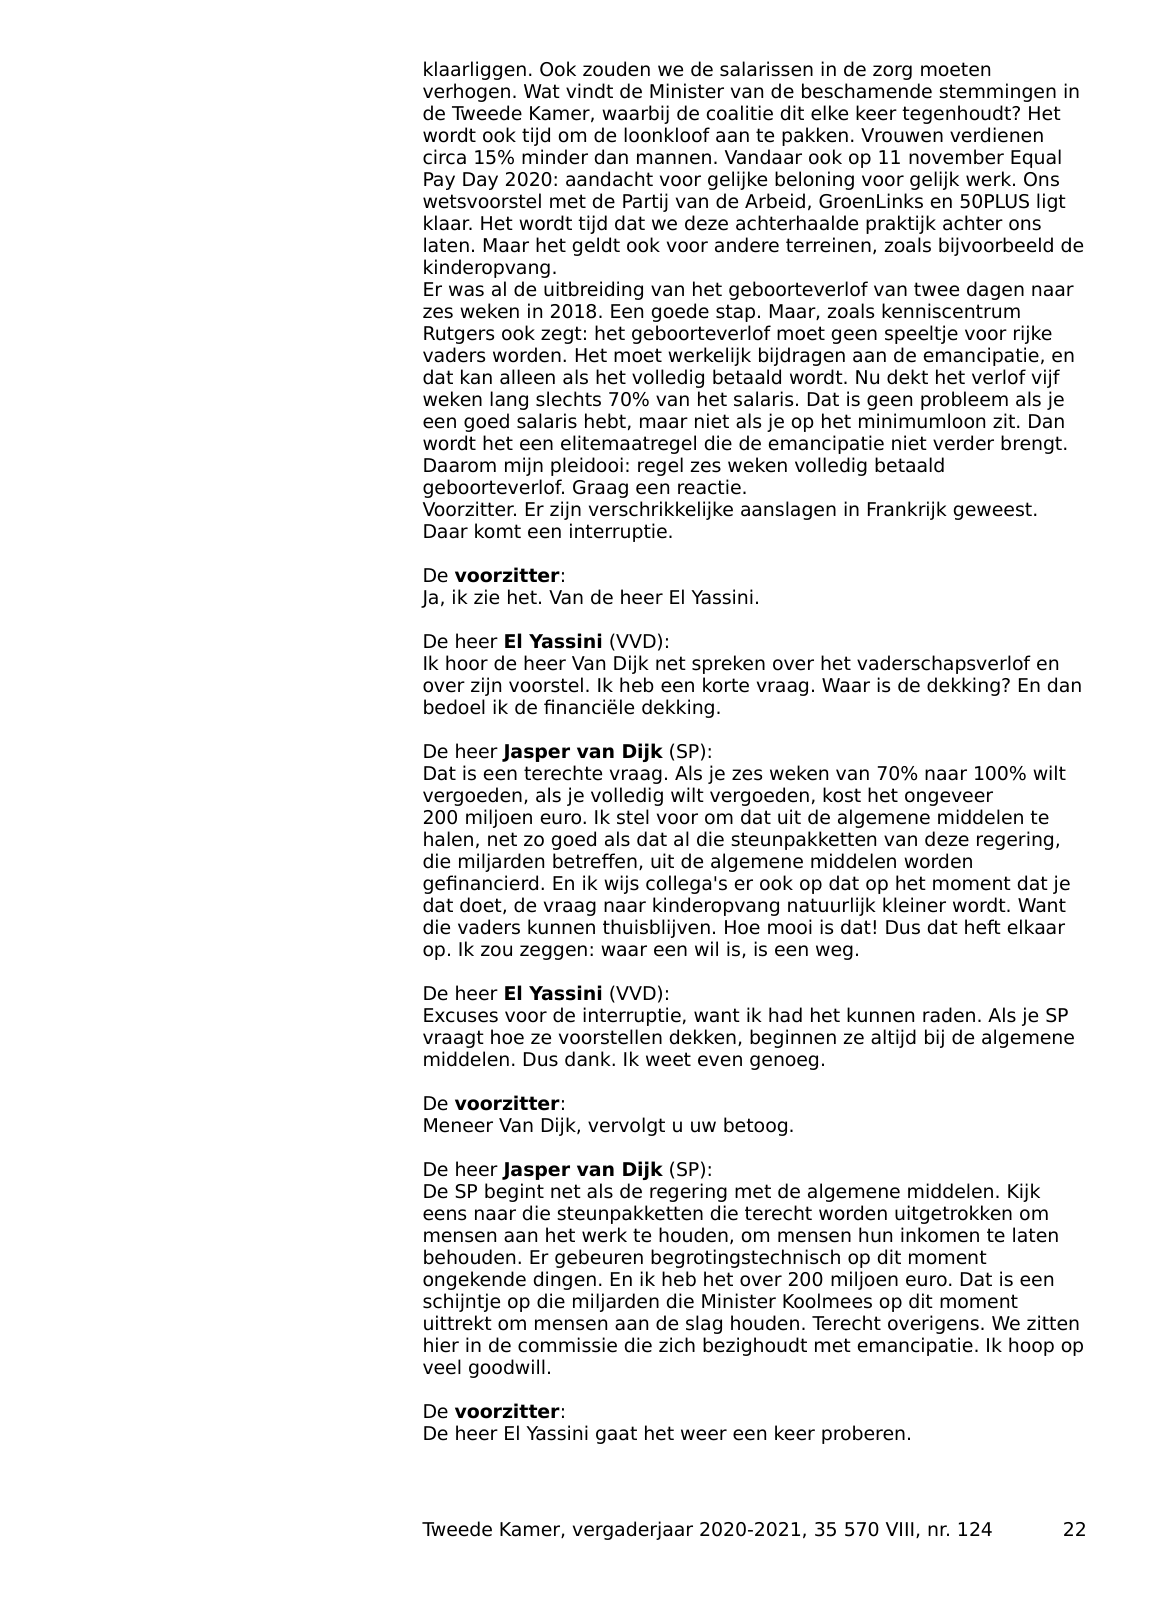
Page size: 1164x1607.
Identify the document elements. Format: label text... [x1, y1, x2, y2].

text Excuses voor de interruptie, want ik had het kunnen raden. Als je SP vraagt hoe ze voorstellen dekken, beginnen ze altijd bij de algemene middelen. Dus dank. Ik weet even genoeg. [422, 1005, 1087, 1071]
text De heer El Yassini gaat het weer een keer proberen. [422, 1423, 1087, 1445]
text De voorzitter: [422, 1093, 1087, 1115]
text Dat is een terechte vraag. Als je zes weken van 70% naar 100% wilt vergoeden, als je volledig wilt vergoeden, kost het ongeveer 200 miljoen euro. Ik stel voor om dat uit de algemene middelen te halen, net zo goed als dat al die steunpakketten van deze regering, die miljarden betreffen, uit de algemene middelen worden gefinancierd. En ik wijs collega's er ook op dat op het moment dat je dat doet, de vraag naar kinderopvang natuurlijk kleiner wordt. Want die vaders kunnen thuisblijven. Hoe mooi is dat! Dus dat heft elkaar op. Ik zou zeggen: waar een wil is, is een weg. [422, 763, 1087, 961]
text De voorzitter: [422, 565, 1087, 587]
text De SP begint net als de regering met de algemene middelen. Kijk eens naar die steunpakketten die terecht worden uitgetrokken om mensen aan het werk te houden, om mensen hun inkomen te laten behouden. Er gebeuren begrotingstechnisch op dit moment ongekende dingen. En ik heb het over 200 miljoen euro. Dat is een schijntje op die miljarden die Minister Koolmees op dit moment uittrekt om mensen aan de slag houden. Terecht overigens. We zitten hier in de commissie die zich bezighoudt met emancipatie. Ik hoop op veel goodwill. [422, 1181, 1087, 1379]
text Meneer Van Dijk, vervolgt u uw betoog. [422, 1115, 1087, 1137]
text De heer Jasper van Dijk (SP): [422, 1159, 1087, 1181]
text De voorzitter: [422, 1401, 1087, 1423]
text Voorzitter. Er zijn verschrikkelijke aanslagen in Frankrijk geweest. [422, 499, 1087, 521]
text Daar komt een interruptie. [422, 521, 1087, 543]
text Er was al de uitbreiding van het geboorteverlof van twee dagen naar zes weken in 2018. Een goede stap. Maar, zoals kenniscentrum Rutgers ook zegt: het geboorteverlof moet geen speeltje voor rijke vaders worden. Het moet werkelijk bijdragen aan de emancipatie, en dat kan alleen als het volledig betaald wordt. Nu dekt het verlof vijf weken lang slechts 70% van het salaris. Dat is geen probleem als je een goed salaris hebt, maar niet als je op het minimumloon zit. Dan wordt het een elitemaatregel die de emancipatie niet verder brengt. Daarom mijn pleidooi: regel zes weken volledig betaald geboorteverlof. Graag een reactie. [422, 279, 1087, 499]
text De heer El Yassini (VVD): [422, 983, 1087, 1005]
text klaarliggen. Ook zouden we de salarissen in de zorg moeten verhogen. Wat vindt de Minister van de beschamende stemmingen in de Tweede Kamer, waarbij de coalitie dit elke keer tegenhoudt? Het wordt ook tijd om de loonkloof aan te pakken. Vrouwen verdienen circa 15% minder dan mannen. Vandaar ook op 11 november Equal Pay Day 2020: aandacht voor gelijke beloning voor gelijk werk. Ons wetsvoorstel met de Partij van de Arbeid, GroenLinks en 50PLUS ligt klaar. Het wordt tijd dat we deze achterhaalde praktijk achter ons laten. Maar het geldt ook voor andere terreinen, zoals bijvoorbeeld de kinderopvang. [422, 59, 1087, 279]
text Ja, ik zie het. Van de heer El Yassini. [422, 587, 1087, 609]
text Ik hoor de heer Van Dijk net spreken over het vaderschapsverlof en over zijn voorstel. Ik heb een korte vraag. Waar is de dekking? En dan bedoel ik de financiële dekking. [422, 653, 1087, 719]
text De heer El Yassini (VVD): [422, 631, 1087, 653]
text De heer Jasper van Dijk (SP): [422, 741, 1087, 763]
